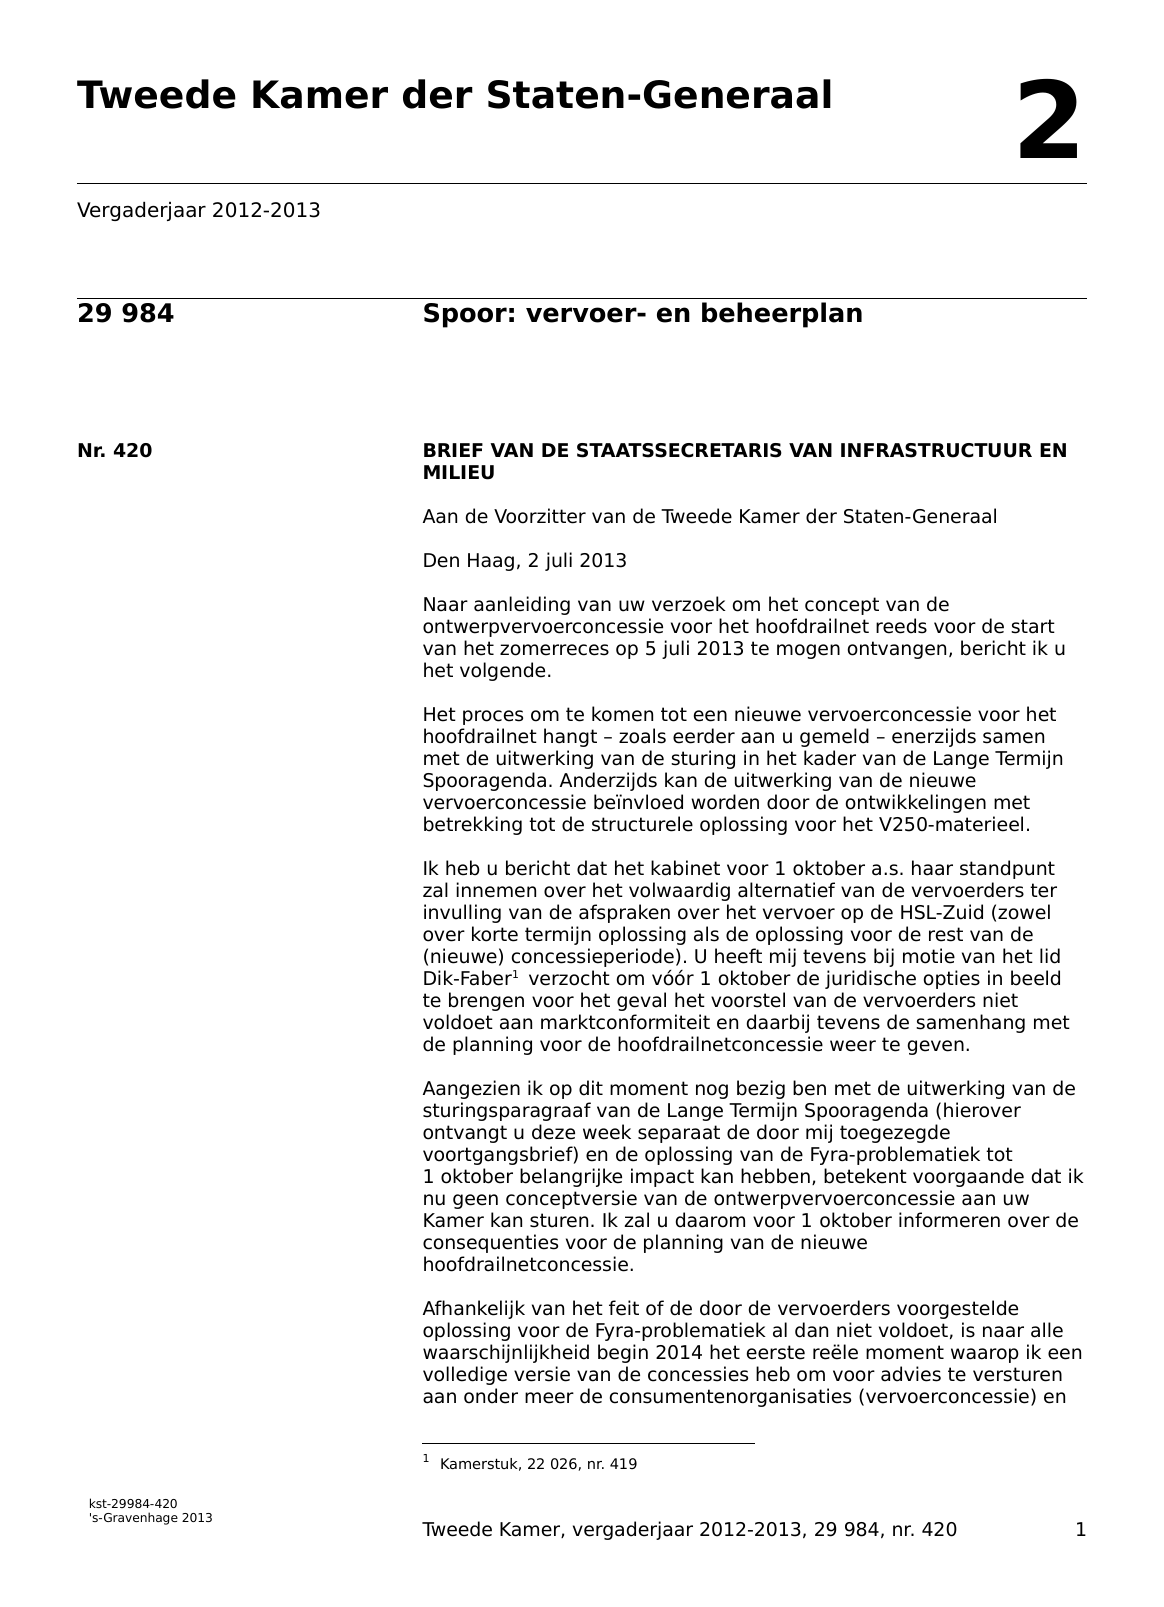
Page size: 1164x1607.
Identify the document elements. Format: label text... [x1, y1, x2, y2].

table_cell Vergaderjaar 2012-2013 [77, 184, 1087, 298]
text Aangezien ik op dit moment nog bezig ben met de uitwerking van de sturingsparagraaf van de Lange Termijn Spooragenda (hierover ontvangt u deze week separaat de door mij toegezegde voortgangsbrief) en de oplossing van de Fyra-problematiek tot 1 oktober belangrijke impact kan hebben, betekent voorgaande dat ik nu geen conceptversie van de ontwerpvervoerconcessie aan uw Kamer kan sturen. Ik zal u daarom voor 1 oktober informeren over de consequenties voor de planning van de nieuwe hoofdrailnetconcessie. [422, 1078, 1087, 1276]
text Aan de Voorzitter van de Tweede Kamer der Staten-Generaal [422, 506, 1087, 528]
text Kamerstuk, 22 026, nr. 419 [422, 1452, 1087, 1474]
text kst-29984-420 [88, 1497, 323, 1511]
text Het proces om te komen tot een nieuwe vervoerconcessie voor het hoofdrailnet hangt – zoals eerder aan u gemeld – enerzijds samen met de uitwerking van de sturing in het kader van de Lange Termijn Spooragenda. Anderzijds kan de uitwerking van de nieuwe vervoerconcessie beïnvloed worden door de ontwikkelingen met betrekking tot de structurele oplossing voor het V250-materieel. [422, 704, 1087, 836]
subtitle Nr. 420 BRIEF VAN DE STAATSSECRETARIS VAN INFRASTRUCTUUR EN MILIEU [77, 440, 1087, 484]
table_header Tweede Kamer der Staten-Generaal [77, 59, 886, 183]
text 's-Gravenhage 2013 [88, 1511, 323, 1525]
subtitle 29 984 Spoor: vervoer- en beheerplan [77, 299, 1087, 329]
text Naar aanleiding van uw verzoek om het concept van de ontwerpvervoerconcessie voor het hoofdrailnet reeds voor de start van het zomerreces op 5 juli 2013 te mogen ontvangen, bericht ik u het volgende. [422, 594, 1087, 682]
table_header 2 [886, 59, 1087, 183]
text Ik heb u bericht dat het kabinet voor 1 oktober a.s. haar standpunt zal innemen over het volwaardig alternatief van de vervoerders ter invulling van de afspraken over het vervoer op de HSL-Zuid (zowel over korte termijn oplossing als de oplossing voor de rest van de (nieuwe) concessieperiode). U heeft mij tevens bij motie van het lid Dik-Faber verzocht om vóór 1 oktober de juridische opties in beeld te brengen voor het geval het voorstel van de vervoerders niet voldoet aan marktconformiteit en daarbij tevens de samenhang met de planning voor de hoofdrailnetconcessie weer te geven. [422, 858, 1087, 1056]
text Afhankelijk van het feit of de door de vervoerders voorgestelde oplossing voor de Fyra-problematiek al dan niet voldoet, is naar alle waarschijnlijkheid begin 2014 het eerste reële moment waarop ik een volledige versie van de concessies heb om voor advies te versturen aan onder meer de consumentenorganisaties (vervoerconcessie) en [422, 1298, 1087, 1408]
text Den Haag, 2 juli 2013 [422, 550, 1087, 572]
